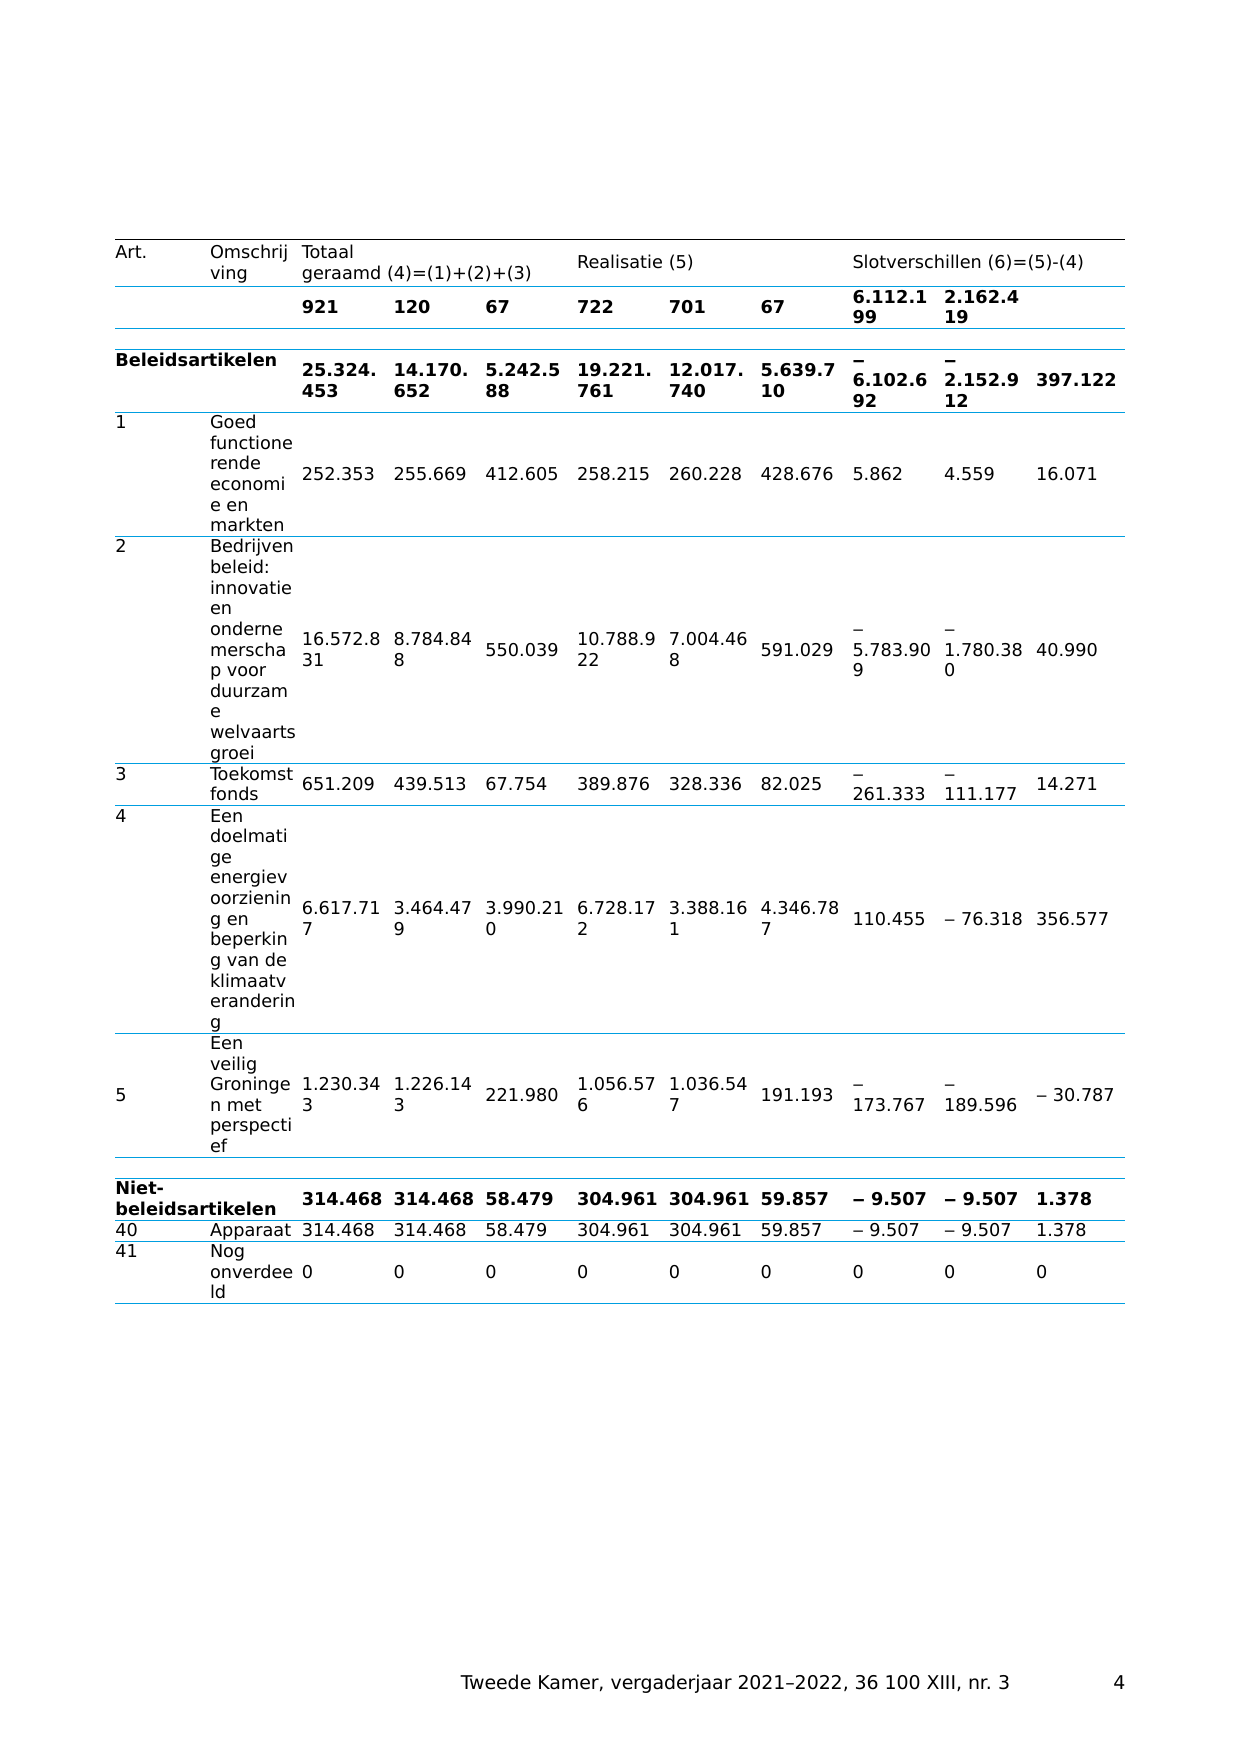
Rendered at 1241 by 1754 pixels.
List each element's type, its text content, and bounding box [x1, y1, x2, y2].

table_cell ‒ 76.318 [941, 806, 1033, 1032]
table_cell Slotverschillen (6)=(5)-(4) [849, 240, 1125, 286]
table_cell Bedrijvenbeleid: innovatie en ondernemerschap voor duurzame welvaartsgroei [207, 537, 299, 763]
table_cell 67 [482, 287, 574, 328]
table_cell ‒ 9.507 [849, 1179, 941, 1219]
table_cell [482, 1158, 574, 1178]
table_cell 40 [115, 1221, 207, 1241]
table_cell 314.468 [390, 1221, 482, 1241]
table_cell 412.605 [482, 413, 574, 536]
table_cell 1.056.576 [574, 1034, 666, 1157]
table_cell ‒ 6.102.692 [849, 350, 941, 412]
table_cell 1.230.343 [299, 1034, 390, 1157]
table_cell 0 [941, 1242, 1033, 1303]
table_cell 191.193 [758, 1034, 849, 1157]
table_cell 3.464.479 [390, 806, 482, 1032]
table_cell 67.754 [482, 764, 574, 805]
table_cell [390, 329, 482, 349]
table_cell 19.221.761 [574, 350, 666, 412]
table_cell 3 [115, 764, 207, 805]
table_cell 550.039 [482, 537, 574, 763]
table_cell 428.676 [758, 413, 849, 536]
table_cell 0 [849, 1242, 941, 1303]
table_header Wijziging van de begrotingsstaat van het Ministerie van Economische Zaken en Klimaat (XIII) voor het jaar 2021 (Slotwet) (bedragen x € 1.000) [115, 191, 1125, 239]
table_cell [574, 329, 666, 349]
table_cell Een doelmatige energievoorziening en beperking van de klimaatverandering [207, 806, 299, 1032]
table_cell [758, 329, 849, 349]
table_cell 304.961 [574, 1179, 666, 1219]
table_cell 356.577 [1033, 806, 1125, 1032]
table_cell Apparaat [207, 1221, 299, 1241]
table_cell 120 [390, 287, 482, 328]
table_cell 16.071 [1033, 413, 1125, 536]
table_cell [941, 329, 1033, 349]
table_cell 5.639.710 [758, 350, 849, 412]
table_cell 7.004.468 [666, 537, 757, 763]
table_cell 255.669 [390, 413, 482, 536]
table_cell 59.857 [758, 1179, 849, 1219]
table_cell 314.468 [299, 1179, 390, 1219]
table_cell [941, 1158, 1033, 1178]
table_cell ‒ 9.507 [941, 1221, 1033, 1241]
table_cell Goed functionerende economie en markten [207, 413, 299, 536]
table_cell 5 [115, 1034, 207, 1157]
table_cell Art. [115, 240, 207, 286]
table_cell 6.728.172 [574, 806, 666, 1032]
table_cell 314.468 [299, 1221, 390, 1241]
table_cell 0 [758, 1242, 849, 1303]
table_cell ‒ 111.177 [941, 764, 1033, 805]
table_cell [115, 287, 299, 328]
table_cell ‒ 5.783.909 [849, 537, 941, 763]
table_cell 3.388.161 [666, 806, 757, 1032]
table_cell 389.876 [574, 764, 666, 805]
table_cell [482, 329, 574, 349]
table_cell Beleidsartikelen [115, 350, 299, 412]
table_cell 0 [299, 1242, 390, 1303]
table_cell 0 [666, 1242, 757, 1303]
table_cell 1.226.143 [390, 1034, 482, 1157]
table_cell 110.455 [849, 806, 941, 1032]
table_cell 58.479 [482, 1179, 574, 1219]
table_cell ‒ 261.333 [849, 764, 941, 805]
table_cell 59.857 [758, 1221, 849, 1241]
table_cell [115, 1158, 207, 1178]
table_cell ‒ 9.507 [849, 1221, 941, 1241]
table_cell 3.990.210 [482, 806, 574, 1032]
table_cell [299, 329, 390, 349]
table_cell 40.990 [1033, 537, 1125, 763]
table_cell Nog onverdeeld [207, 1242, 299, 1303]
table_cell 25.324.453 [299, 350, 390, 412]
table_cell [849, 1158, 941, 1178]
table_cell Niet-beleidsartikelen [115, 1179, 299, 1219]
table_cell [1033, 1158, 1125, 1178]
table_cell 304.961 [666, 1221, 757, 1241]
table_cell 14.271 [1033, 764, 1125, 805]
table_cell 8.784.848 [390, 537, 482, 763]
table_cell Omschrijving [207, 240, 299, 286]
table_cell 5.242.588 [482, 350, 574, 412]
table_cell Realisatie (5) [574, 240, 849, 286]
table_cell ‒ 9.507 [941, 1179, 1033, 1219]
table_cell 591.029 [758, 537, 849, 763]
table_cell 6.112.199 [849, 287, 941, 328]
table_cell 921 [299, 287, 390, 328]
table_cell 304.961 [574, 1221, 666, 1241]
table_cell 12.017.740 [666, 350, 757, 412]
table_cell 304.961 [666, 1179, 757, 1219]
table_cell 10.788.922 [574, 537, 666, 763]
table_cell 651.209 [299, 764, 390, 805]
table_cell 1.378 [1033, 1221, 1125, 1241]
table_cell 82.025 [758, 764, 849, 805]
table_cell 4.559 [941, 413, 1033, 536]
table_cell [1033, 287, 1125, 328]
table_cell 701 [666, 287, 757, 328]
table_cell 4 [115, 806, 207, 1032]
table_cell [849, 329, 941, 349]
table_cell 2 [115, 537, 207, 763]
table_cell 258.215 [574, 413, 666, 536]
table_cell ‒ 2.152.912 [941, 350, 1033, 412]
table_cell [207, 329, 299, 349]
table_cell 252.353 [299, 413, 390, 536]
table_cell 1 [115, 413, 207, 536]
table_cell [390, 1158, 482, 1178]
table_cell 0 [482, 1242, 574, 1303]
table_cell 0 [1033, 1242, 1125, 1303]
table_cell [1033, 329, 1125, 349]
table_cell 221.980 [482, 1034, 574, 1157]
table_cell 0 [574, 1242, 666, 1303]
table_cell 1.036.547 [666, 1034, 757, 1157]
table_cell 2.162.419 [941, 287, 1033, 328]
table_cell ‒ 189.596 [941, 1034, 1033, 1157]
table_cell 0 [390, 1242, 482, 1303]
table_cell 439.513 [390, 764, 482, 805]
table_cell Totaal geraamd (4)=(1)+(2)+(3) [299, 240, 574, 286]
table_cell 6.617.717 [299, 806, 390, 1032]
table_cell 260.228 [666, 413, 757, 536]
table_cell 14.170.652 [390, 350, 482, 412]
table_cell [666, 329, 757, 349]
table_cell [574, 1158, 666, 1178]
table_cell [758, 1158, 849, 1178]
table_cell 314.468 [390, 1179, 482, 1219]
table_cell [666, 1158, 757, 1178]
table_cell [207, 1158, 299, 1178]
table_cell 5.862 [849, 413, 941, 536]
table_cell 722 [574, 287, 666, 328]
table_cell 397.122 [1033, 350, 1125, 412]
table_cell 16.572.831 [299, 537, 390, 763]
table_cell ‒ 30.787 [1033, 1034, 1125, 1157]
table_cell [299, 1158, 390, 1178]
table_cell [115, 329, 207, 349]
table_cell Een veilig Groningen met perspectief [207, 1034, 299, 1157]
table_cell ‒ 173.767 [849, 1034, 941, 1157]
table_cell 41 [115, 1242, 207, 1303]
table_cell 4.346.787 [758, 806, 849, 1032]
table_cell Toekomstfonds [207, 764, 299, 805]
table_cell ‒ 1.780.380 [941, 537, 1033, 763]
table_cell 67 [758, 287, 849, 328]
table_cell 328.336 [666, 764, 757, 805]
table_cell 1.378 [1033, 1179, 1125, 1219]
table_cell 58.479 [482, 1221, 574, 1241]
